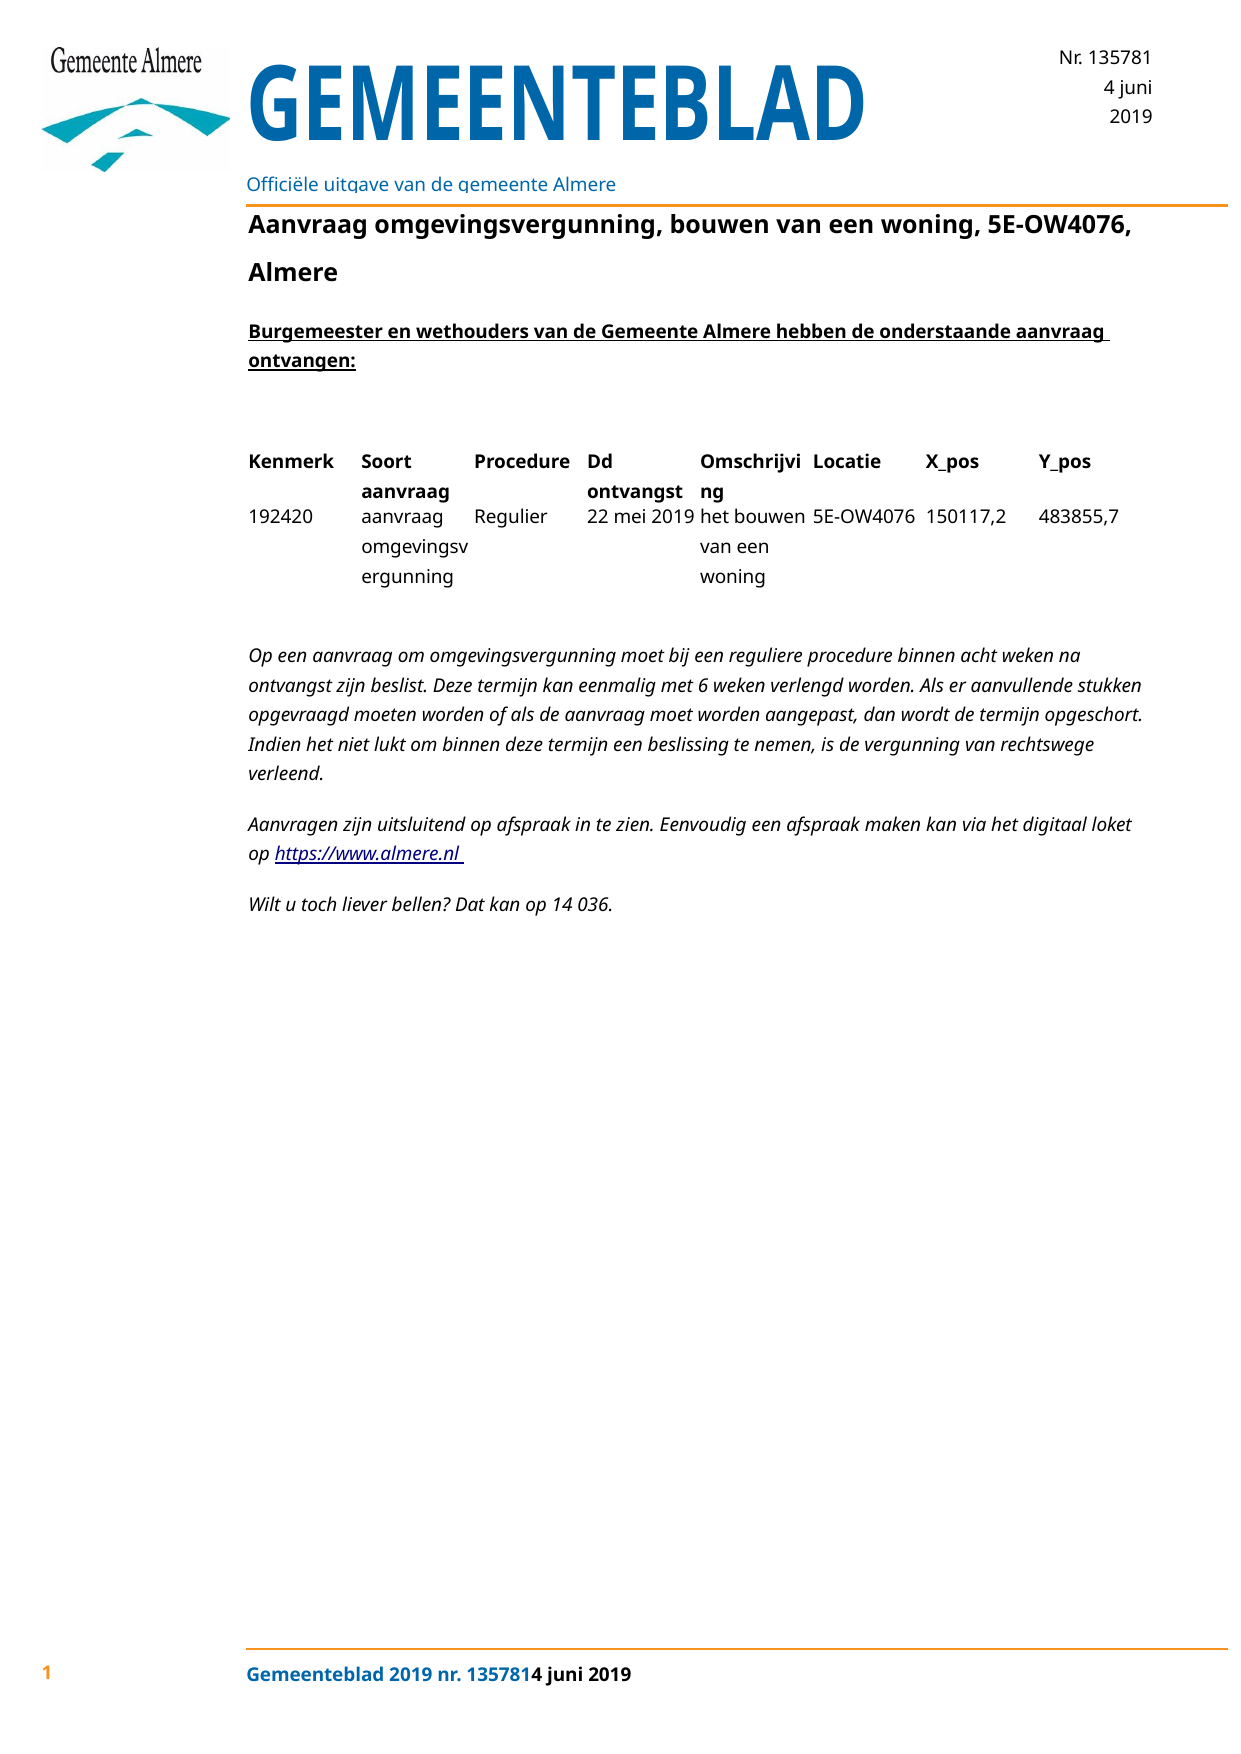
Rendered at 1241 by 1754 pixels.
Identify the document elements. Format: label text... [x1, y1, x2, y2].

table_cell aanvraag omgevingsvergunning [361, 504, 474, 589]
table_cell 150117,2 [926, 504, 1038, 589]
table_cell het bouwen van een woning [700, 504, 813, 589]
text Aanvraag omgevingsvergunning, bouwen van een woning, 5E-OW4076, Almere [248, 207, 1152, 288]
table_cell 5E-OW4076 [813, 504, 926, 589]
table_cell Regulier [474, 504, 587, 589]
text Burgemeester en wethouders van de Gemeente Almere hebben de onderstaande aanvraag ontvangen: [248, 318, 1152, 373]
table_cell 22 mei 2019 [587, 504, 700, 589]
table_header Soort aanvraag [361, 449, 474, 504]
table_header Y_pos [1039, 449, 1152, 504]
table_header Kenmerk [248, 449, 361, 504]
table_cell 483855,7 [1039, 504, 1152, 589]
table_cell 192420 [248, 504, 361, 589]
table_header Procedure [474, 449, 587, 504]
text Op een aanvraag om omgevingsvergunning moet bij een reguliere procedure binnen acht weken na ontvangst zijn beslist. Deze termijn kan eenmalig met 6 weken verlengd worden. Als er aanvullende stukken opgevraagd moeten worden of als de aanvraag moet worden aangepast, dan wordt de termijn opgeschort. Indien het niet lukt om binnen deze termijn een beslissing te nemen, is de vergunning van rechtswege verleend. [248, 642, 1152, 786]
text Wilt u toch liever bellen? Dat kan op 14 036. [248, 891, 1152, 917]
table_header Omschrijving [700, 449, 813, 504]
picture [41, 47, 231, 172]
table_header X_pos [926, 449, 1038, 504]
text Aanvragen zijn uitsluitend op afspraak in te zien. Eenvoudig een afspraak maken kan via het digitaal loket op https://www.almere.nl [248, 811, 1152, 866]
table_header Dd ontvangst [587, 449, 700, 504]
table_header Locatie [813, 449, 926, 504]
